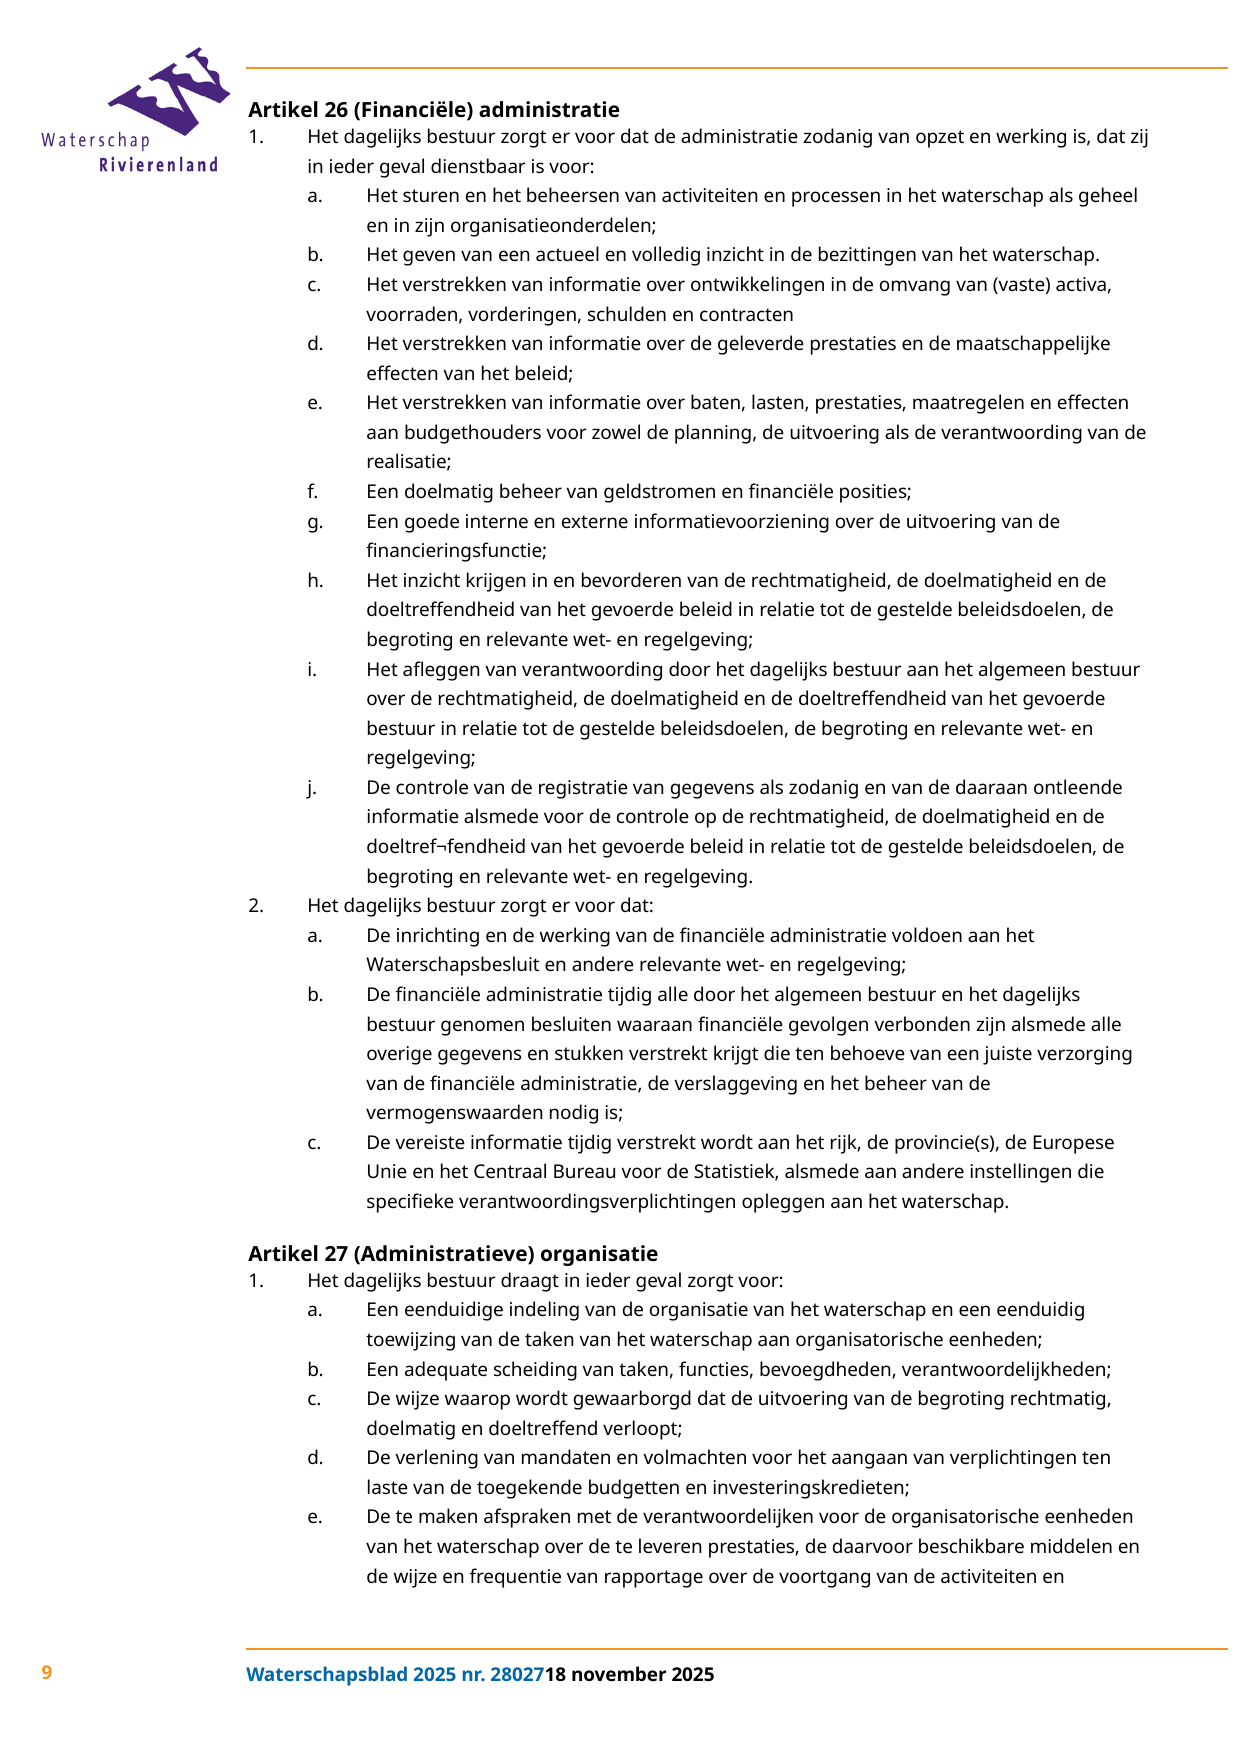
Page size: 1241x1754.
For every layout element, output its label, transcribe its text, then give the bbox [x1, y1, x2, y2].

list Een doelmatig beheer van geldstromen en financiële posities; [307, 478, 1152, 504]
list De wijze waarop wordt gewaarborgd dat de uitvoering van de begroting rechtmatig, doelmatig en doeltreffend verloopt; [307, 1385, 1152, 1441]
list Het geven van een actueel en volledig inzicht in de bezittingen van het waterschap. [307, 242, 1152, 267]
list De financiële administratie tijdig alle door het algemeen bestuur en het dagelijks bestuur genomen besluiten waaraan financiële gevolgen verbonden zijn alsmede alle overige gegevens en stukken verstrekt krijgt die ten behoeve van een juiste verzorging van de financiële administratie, de verslaggeving en het beheer van de vermogenswaarden nodig is; [307, 981, 1152, 1125]
list Een goede interne en externe informatievoorziening over de uitvoering van de financieringsfunctie; [307, 508, 1152, 563]
list Het inzicht krijgen in en bevorderen van de rechtmatigheid, de doelmatigheid en de doeltreffendheid van het gevoerde beleid in relatie tot de gestelde beleidsdoelen, de begroting en relevante wet- en regelgeving; [307, 567, 1152, 652]
list Het dagelijks bestuur zorgt er voor dat de administratie zodanig van opzet en werking is, dat zij in ieder geval dienstbaar is voor: [248, 123, 1152, 178]
list De inrichting en de werking van de financiële administratie voldoen aan het Waterschapsbesluit en andere relevante wet- en regelgeving; [307, 922, 1152, 977]
list De controle van de registratie van gegevens als zodanig en van de daaraan ontleende informatie alsmede voor de controle op de rechtmatigheid, de doelmatigheid en de doeltref¬fendheid van het gevoerde beleid in relatie tot de gestelde beleidsdoelen, de begroting en relevante wet- en regelgeving. [307, 774, 1152, 888]
list Het afleggen van verantwoording door het dagelijks bestuur aan het algemeen bestuur over de rechtmatigheid, de doelmatigheid en de doeltreffendheid van het gevoerde bestuur in relatie tot de gestelde beleidsdoelen, de begroting en relevante wet- en regelgeving; [307, 656, 1152, 770]
list Het verstrekken van informatie over baten, lasten, prestaties, maatregelen en effecten aan budgethouders voor zowel de planning, de uitvoering als de verantwoording van de realisatie; [307, 389, 1152, 474]
list Het verstrekken van informatie over ontwikkelingen in de omvang van (vaste) activa, voorraden, vorderingen, schulden en contracten [307, 271, 1152, 326]
list Een adequate scheiding van taken, functies, bevoegdheden, verantwoordelijkheden; [307, 1356, 1152, 1382]
picture [41, 47, 231, 172]
list De verlening van mandaten en volmachten voor het aangaan van verplichtingen ten laste van de toegekende budgetten en investeringskredieten; [307, 1444, 1152, 1500]
list De vereiste informatie tijdig verstrekt wordt aan het rijk, de provincie(s), de Europese Unie en het Centraal Bureau voor de Statistiek, alsmede aan andere instellingen die specifieke verantwoordingsverplichtingen opleggen aan het waterschap. [307, 1129, 1152, 1214]
list Het dagelijks bestuur zorgt er voor dat: [248, 892, 1152, 918]
list Een eenduidige indeling van de organisatie van het waterschap en een eenduidig toewijzing van de taken van het waterschap aan organisatorische eenheden; [307, 1297, 1152, 1352]
list Het sturen en het beheersen van activiteiten en processen in het waterschap als geheel en in zijn organisatieonderdelen; [307, 182, 1152, 238]
text Artikel 26 (Financiële) administratie [248, 95, 1152, 123]
text Artikel 27 (Administratieve) organisatie [248, 1239, 1152, 1267]
list Het verstrekken van informatie over de geleverde prestaties en de maatschappelijke effecten van het beleid; [307, 330, 1152, 386]
list De te maken afspraken met de verantwoordelijken voor de organisatorische eenheden van het waterschap over de te leveren prestaties, de daarvoor beschikbare middelen en de wijze en frequentie van rapportage over de voortgang van de activiteiten en [307, 1504, 1152, 1589]
list Het dagelijks bestuur draagt in ieder geval zorgt voor: [248, 1267, 1152, 1293]
